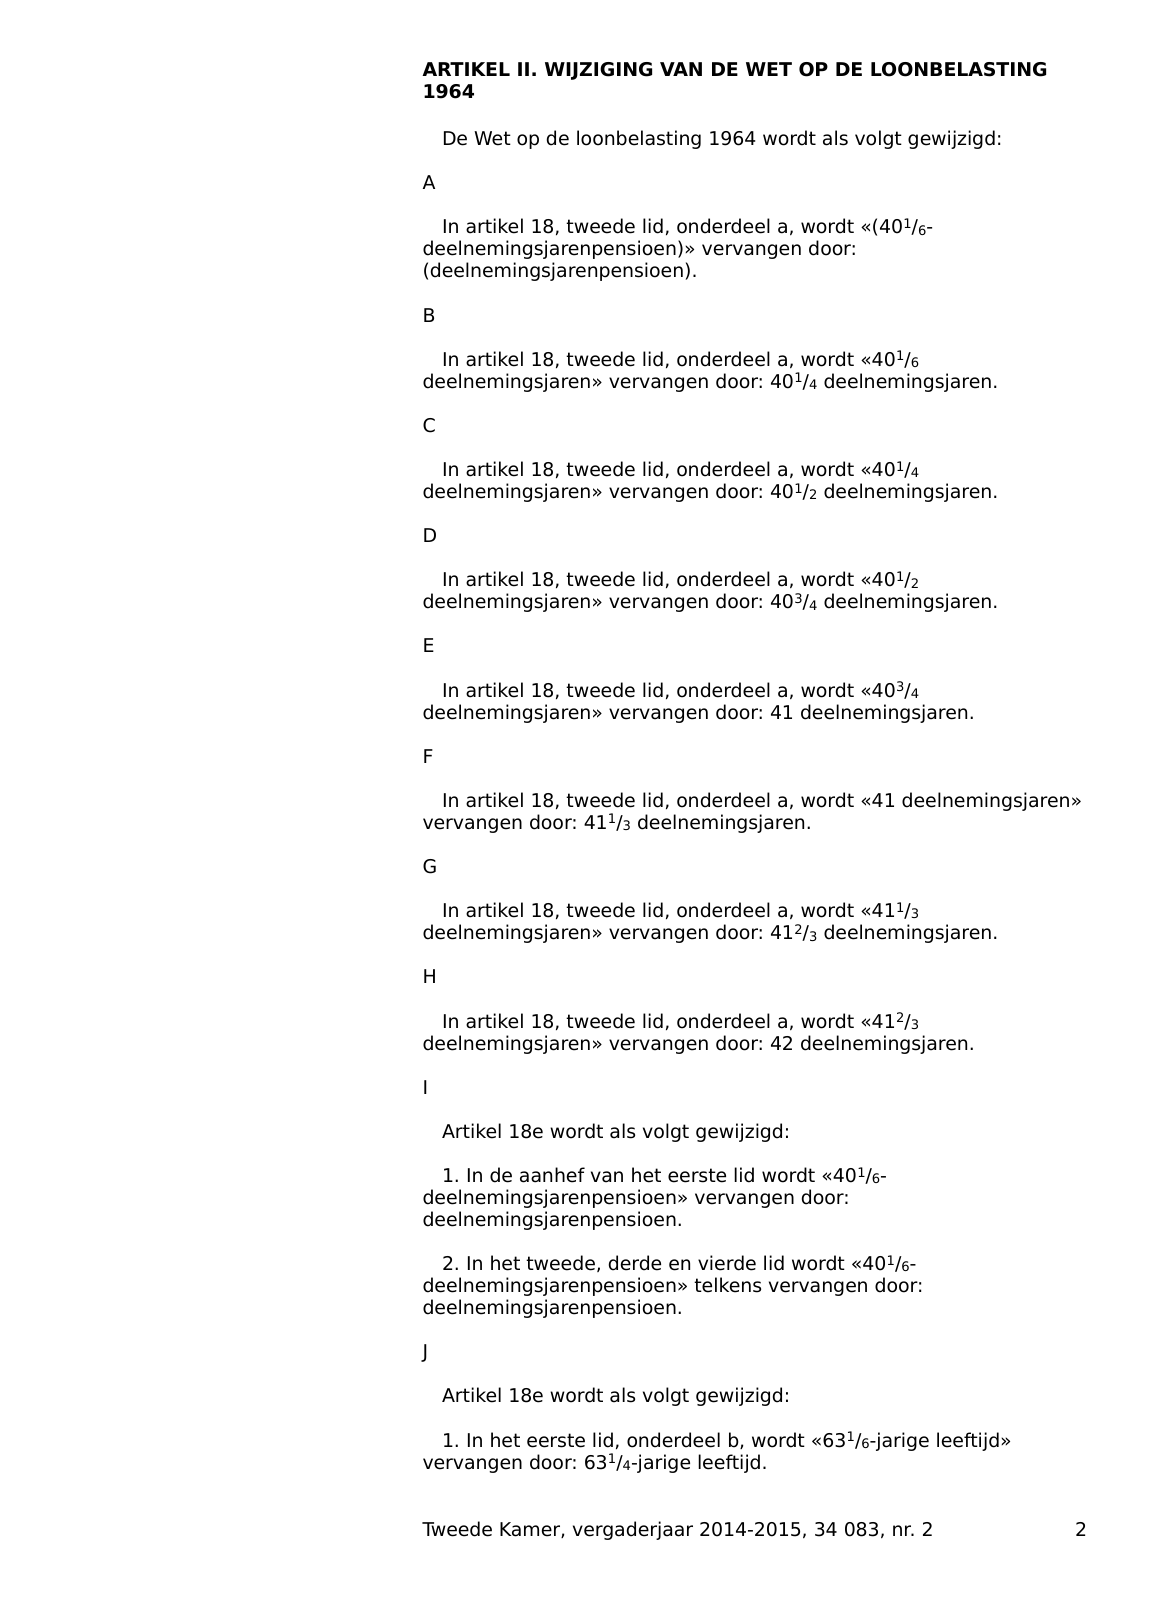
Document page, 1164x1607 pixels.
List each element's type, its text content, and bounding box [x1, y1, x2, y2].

text 1. In de aanhef van het eerste lid wordt «401/6-deelnemingsjarenpensioen» vervangen door: deelnemingsjarenpensioen. [422, 1165, 1087, 1231]
text B [422, 304, 1087, 326]
text 2. In het tweede, derde en vierde lid wordt «401/6-deelnemingsjarenpensioen» telkens vervangen door: deelnemingsjarenpensioen. [422, 1253, 1087, 1319]
text E [422, 635, 1087, 657]
text D [422, 525, 1087, 547]
text In artikel 18, tweede lid, onderdeel a, wordt «403/4 deelnemingsjaren» vervangen door: 41 deelnemingsjaren. [422, 679, 1087, 723]
text I [422, 1077, 1087, 1099]
text H [422, 966, 1087, 988]
text Artikel 18e wordt als volgt gewijzigd: [422, 1121, 1087, 1143]
text 1. In het eerste lid, onderdeel b, wordt «631/6-jarige leeftijd» vervangen door: 631/4-jarige leeftijd. [422, 1429, 1087, 1473]
text In artikel 18, tweede lid, onderdeel a, wordt «401/2 deelnemingsjaren» vervangen door: 403/4 deelnemingsjaren. [422, 569, 1087, 613]
text In artikel 18, tweede lid, onderdeel a, wordt «41 deelnemingsjaren» vervangen door: 411/3 deelnemingsjaren. [422, 790, 1087, 834]
text De Wet op de loonbelasting 1964 wordt als volgt gewijzigd: [422, 128, 1087, 150]
subtitle ARTIKEL II. WIJZIGING VAN DE WET OP DE LOONBELASTING 1964 [422, 59, 1087, 103]
text In artikel 18, tweede lid, onderdeel a, wordt «411/3 deelnemingsjaren» vervangen door: 412/3 deelnemingsjaren. [422, 900, 1087, 944]
text In artikel 18, tweede lid, onderdeel a, wordt «(401/6-deelnemingsjarenpensioen)» vervangen door: (deelnemingsjarenpensioen). [422, 216, 1087, 282]
text A [422, 172, 1087, 194]
text In artikel 18, tweede lid, onderdeel a, wordt «412/3 deelnemingsjaren» vervangen door: 42 deelnemingsjaren. [422, 1011, 1087, 1054]
text J [422, 1341, 1087, 1363]
text In artikel 18, tweede lid, onderdeel a, wordt «401/6 deelnemingsjaren» vervangen door: 401/4 deelnemingsjaren. [422, 349, 1087, 393]
text C [422, 415, 1087, 437]
text G [422, 856, 1087, 878]
text In artikel 18, tweede lid, onderdeel a, wordt «401/4 deelnemingsjaren» vervangen door: 401/2 deelnemingsjaren. [422, 459, 1087, 503]
text F [422, 746, 1087, 768]
text Artikel 18e wordt als volgt gewijzigd: [422, 1385, 1087, 1407]
